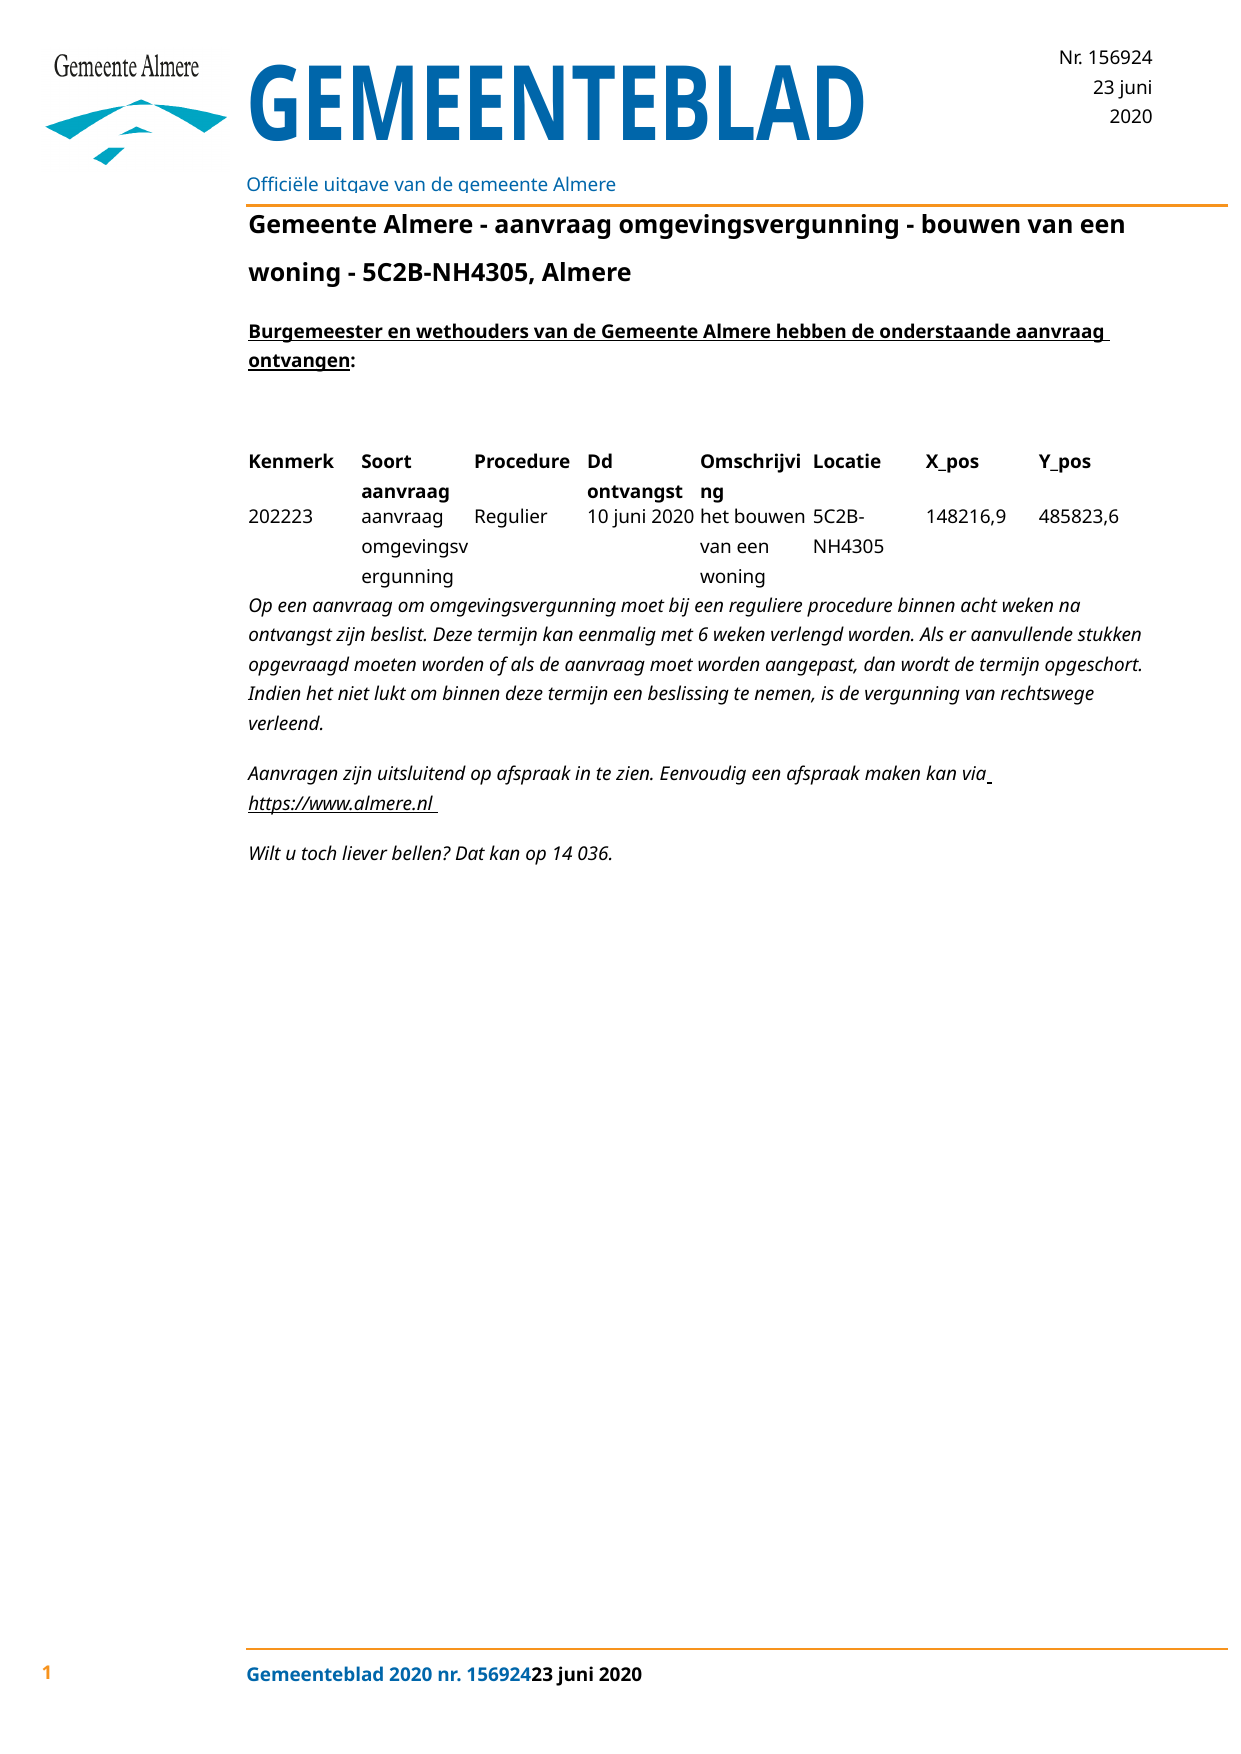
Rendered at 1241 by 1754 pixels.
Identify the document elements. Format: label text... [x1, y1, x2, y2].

text Op een aanvraag om omgevingsvergunning moet bij een reguliere procedure binnen acht weken na ontvangst zijn beslist. Deze termijn kan eenmalig met 6 weken verlengd worden. Als er aanvullende stukken opgevraagd moeten worden of als de aanvraag moet worden aangepast, dan wordt de termijn opgeschort. Indien het niet lukt om binnen deze termijn een beslissing te nemen, is de vergunning van rechtswege verleend. [248, 592, 1152, 736]
table_header X_pos [926, 449, 1038, 504]
table_cell 148216,9 [926, 504, 1038, 589]
table_header Y_pos [1039, 449, 1152, 504]
text Burgemeester en wethouders van de Gemeente Almere hebben de onderstaande aanvraag ontvangen: [248, 318, 1152, 373]
table_cell 485823,6 [1039, 504, 1152, 589]
table_header Kenmerk [248, 449, 361, 504]
table_header Omschrijving [700, 449, 813, 504]
table_cell 5C2B-NH4305 [813, 504, 926, 589]
table_header Procedure [474, 449, 587, 504]
picture [41, 47, 231, 172]
text Wilt u toch liever bellen? Dat kan op 14 036. [248, 841, 1152, 866]
table_cell het bouwen van een woning [700, 504, 813, 589]
text Aanvragen zijn uitsluitend op afspraak in te zien. Eenvoudig een afspraak maken kan via https://www.almere.nl [248, 761, 1152, 816]
table_header Dd ontvangst [587, 449, 700, 504]
table_header Soort aanvraag [361, 449, 474, 504]
text Gemeente Almere - aanvraag omgevingsvergunning - bouwen van een woning - 5C2B-NH4305, Almere [248, 207, 1152, 288]
table_cell aanvraag omgevingsvergunning [361, 504, 474, 589]
table_cell Regulier [474, 504, 587, 589]
table_cell 10 juni 2020 [587, 504, 700, 589]
table_cell 202223 [248, 504, 361, 589]
table_header Locatie [813, 449, 926, 504]
